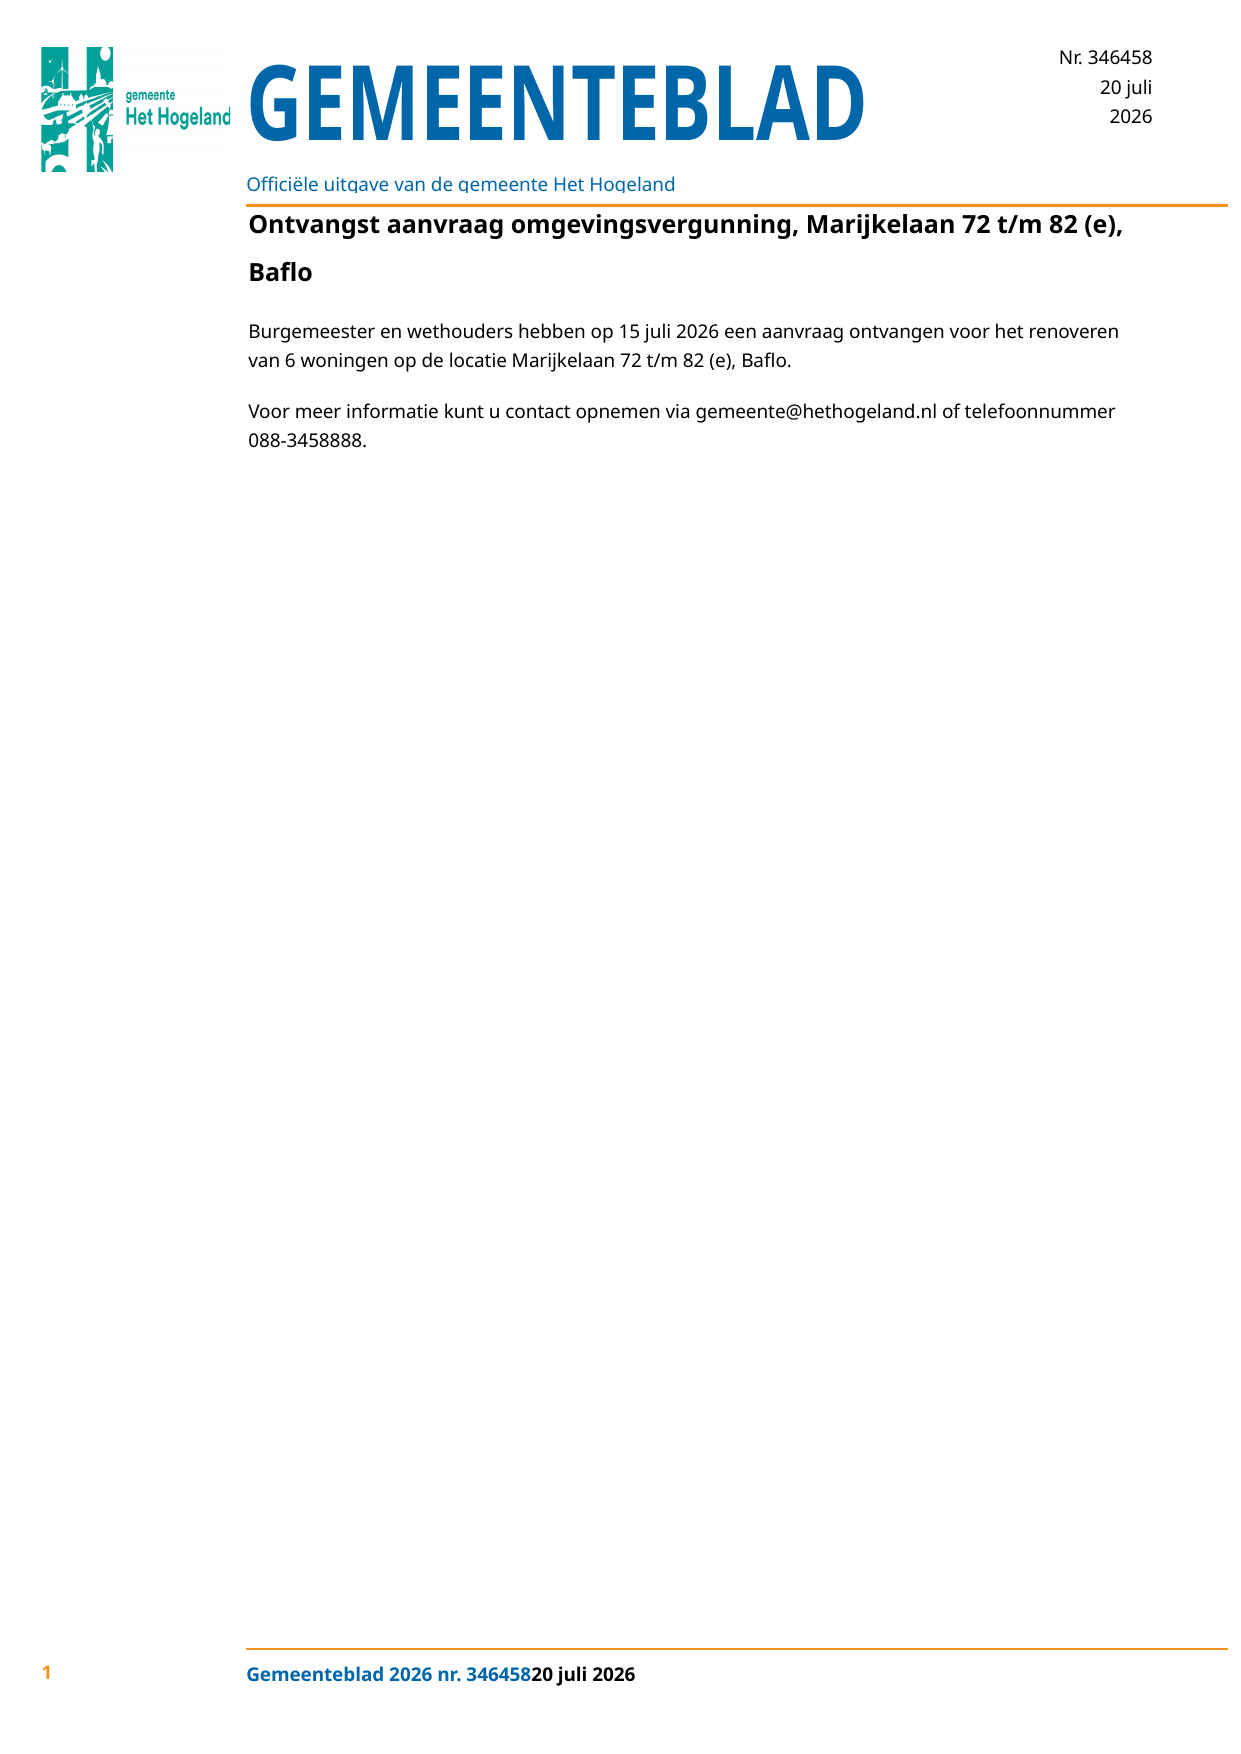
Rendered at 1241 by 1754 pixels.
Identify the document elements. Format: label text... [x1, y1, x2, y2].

text Burgemeester en wethouders hebben op 15 juli 2026 een aanvraag ontvangen voor het renoveren van 6 woningen op de locatie Marijkelaan 72 t/m 82 (e), Baflo. [248, 318, 1152, 373]
text Ontvangst aanvraag omgevingsvergunning, Marijkelaan 72 t/m 82 (e), Baflo [248, 207, 1152, 288]
text Voor meer informatie kunt u contact opnemen via gemeente@hethogeland.nl of telefoonnummer 088-3458888. [248, 398, 1152, 453]
picture [41, 47, 231, 172]
